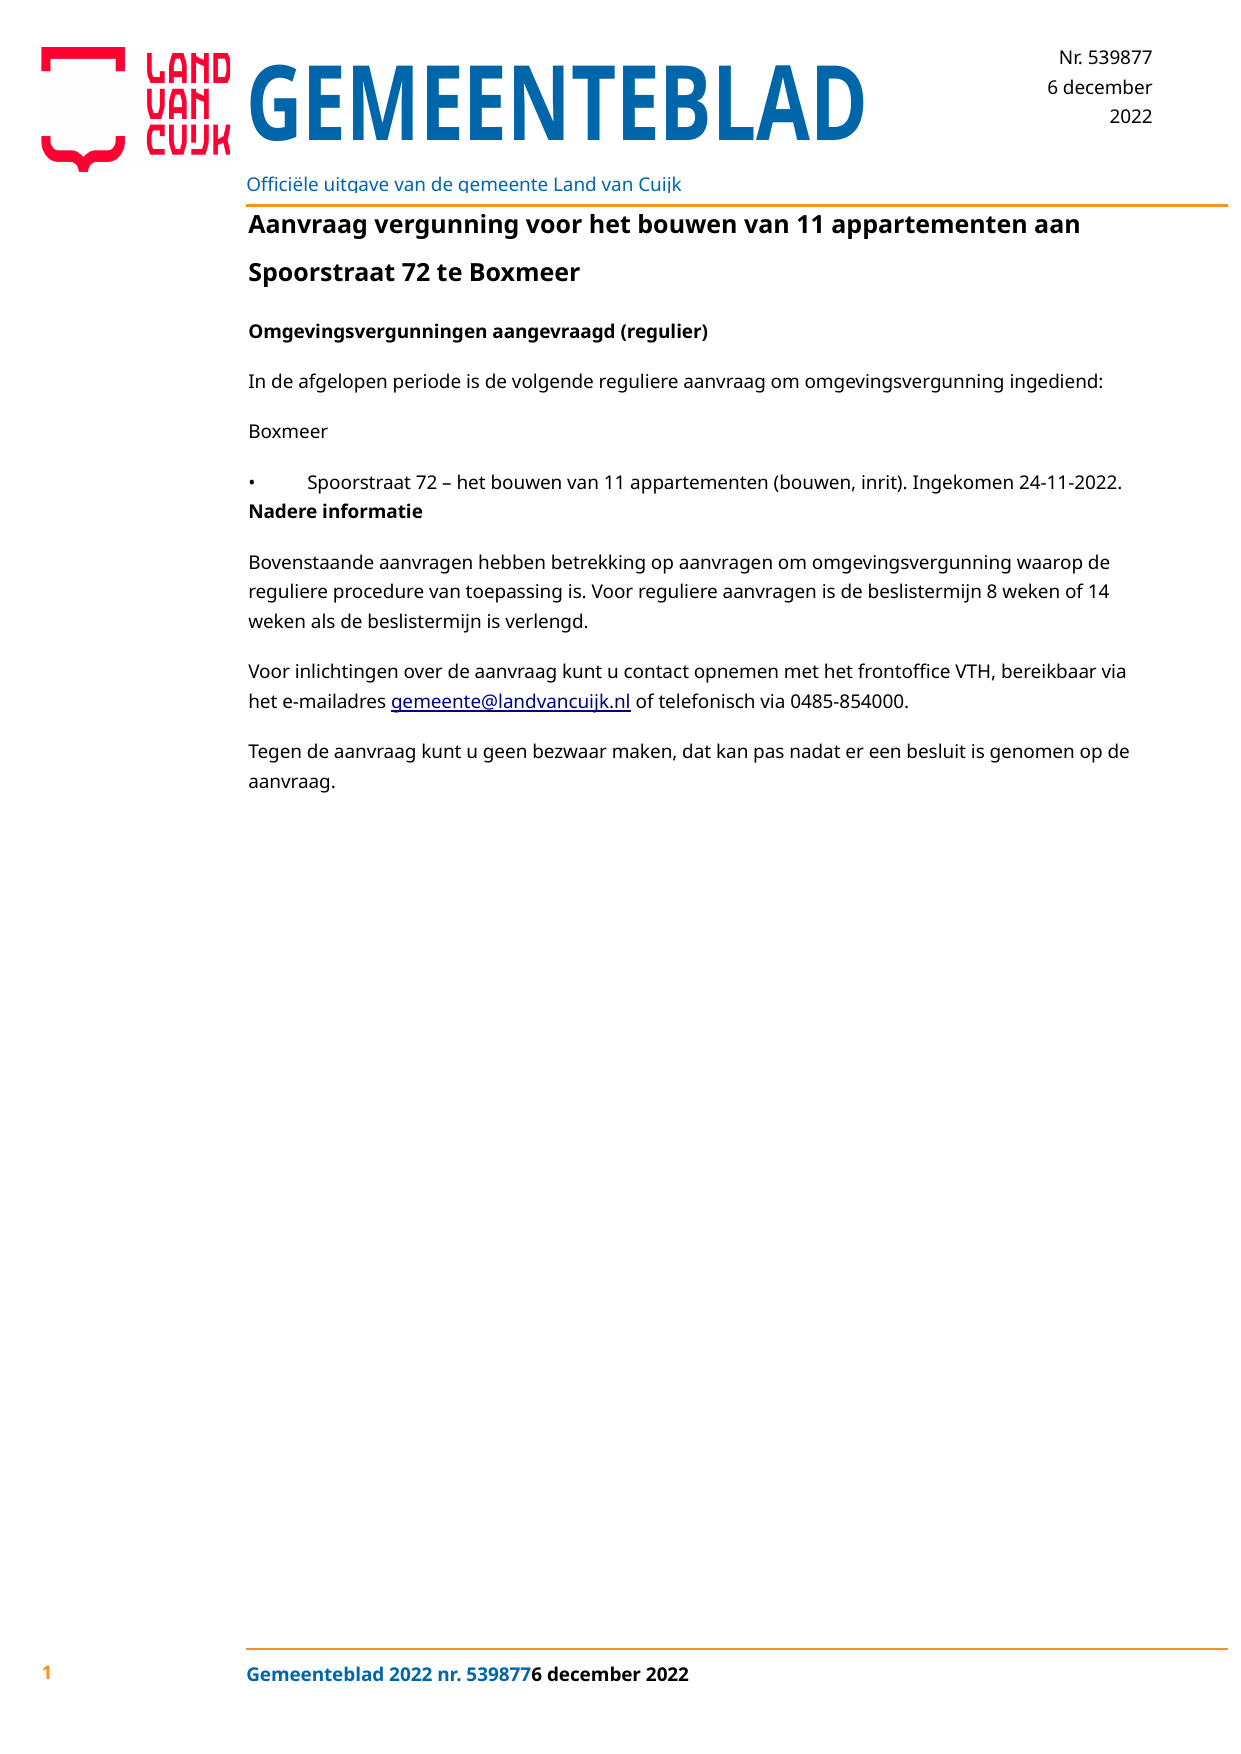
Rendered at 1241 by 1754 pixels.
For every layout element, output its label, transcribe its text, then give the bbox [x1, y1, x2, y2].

picture [41, 47, 231, 172]
text Boxmeer [248, 419, 1152, 444]
text Bovenstaande aanvragen hebben betrekking op aanvragen om omgevingsvergunning waarop de reguliere procedure van toepassing is. Voor reguliere aanvragen is de beslistermijn 8 weken of 14 weken als de beslistermijn is verlengd. [248, 549, 1152, 634]
list Spoorstraat 72 – het bouwen van 11 appartementen (bouwen, inrit). Ingekomen 24-11-2022. [248, 469, 1152, 495]
text In de afgelopen periode is de volgende reguliere aanvraag om omgevingsvergunning ingediend: [248, 368, 1152, 394]
text Aanvraag vergunning voor het bouwen van 11 appartementen aan Spoorstraat 72 te Boxmeer [248, 207, 1152, 288]
text Nadere informatie [248, 499, 1152, 524]
text Voor inlichtingen over de aanvraag kunt u contact opnemen met het frontoffice VTH, bereikbaar via het e-mailadres gemeente@landvancuijk.nl of telefonisch via 0485-854000. [248, 659, 1152, 714]
text Tegen de aanvraag kunt u geen bezwaar maken, dat kan pas nadat er een besluit is genomen op de aanvraag. [248, 739, 1152, 794]
text Omgevingsvergunningen aangevraagd (regulier) [248, 318, 1152, 344]
